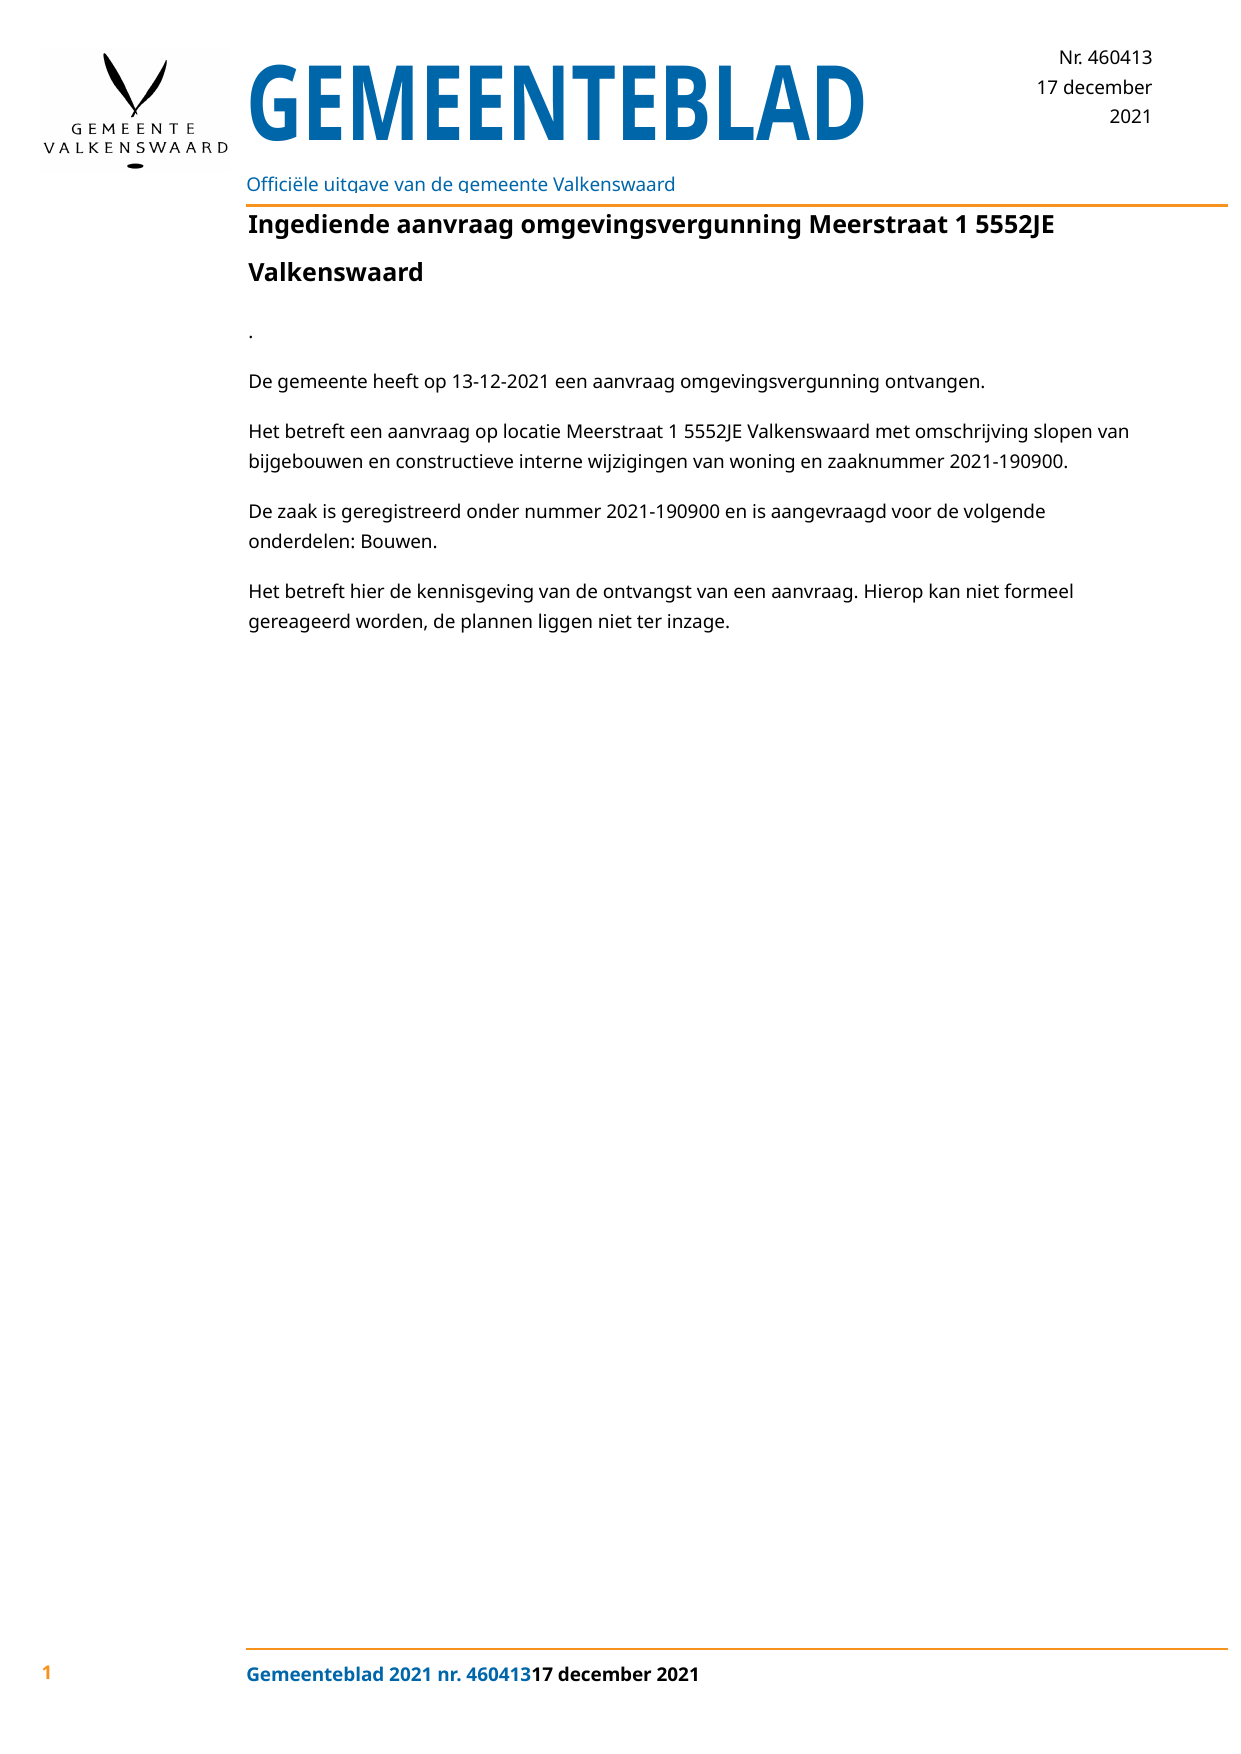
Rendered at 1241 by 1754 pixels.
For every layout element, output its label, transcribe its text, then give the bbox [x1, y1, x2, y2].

text Het betreft een aanvraag op locatie Meerstraat 1 5552JE Valkenswaard met omschrijving slopen van bijgebouwen en constructieve interne wijzigingen van woning en zaaknummer 2021-190900. [248, 419, 1152, 474]
text Het betreft hier de kennisgeving van de ontvangst van een aanvraag. Hierop kan niet formeel gereageerd worden, de plannen liggen niet ter inzage. [248, 579, 1152, 634]
picture [41, 47, 231, 172]
text De gemeente heeft op 13-12-2021 een aanvraag omgevingsvergunning ontvangen. [248, 368, 1152, 394]
text De zaak is geregistreerd onder nummer 2021-190900 en is aangevraagd voor de volgende onderdelen: Bouwen. [248, 499, 1152, 554]
text Ingediende aanvraag omgevingsvergunning Meerstraat 1 5552JE Valkenswaard [248, 207, 1152, 288]
text . [248, 318, 1152, 344]
